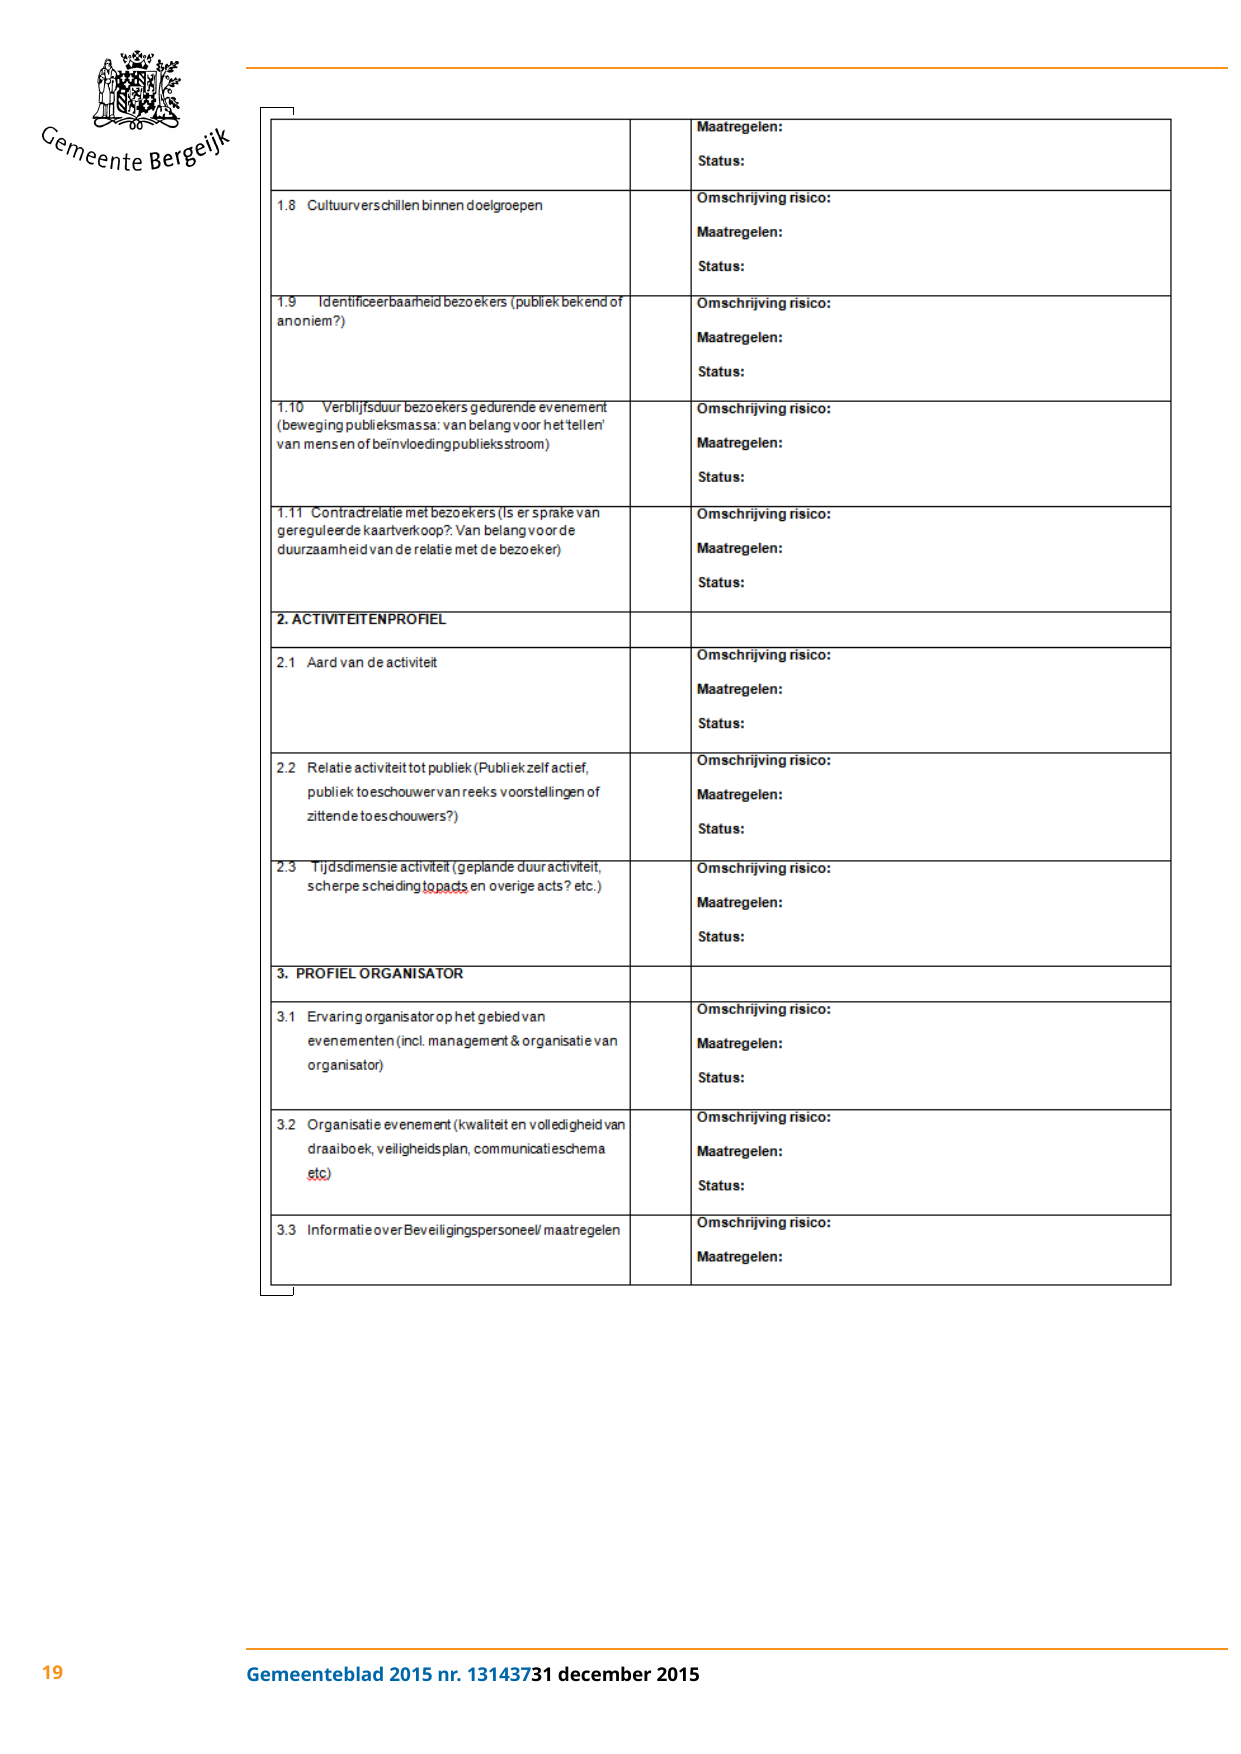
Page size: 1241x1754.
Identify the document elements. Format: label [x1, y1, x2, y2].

picture [41, 47, 231, 172]
picture [268, 115, 1173, 1287]
